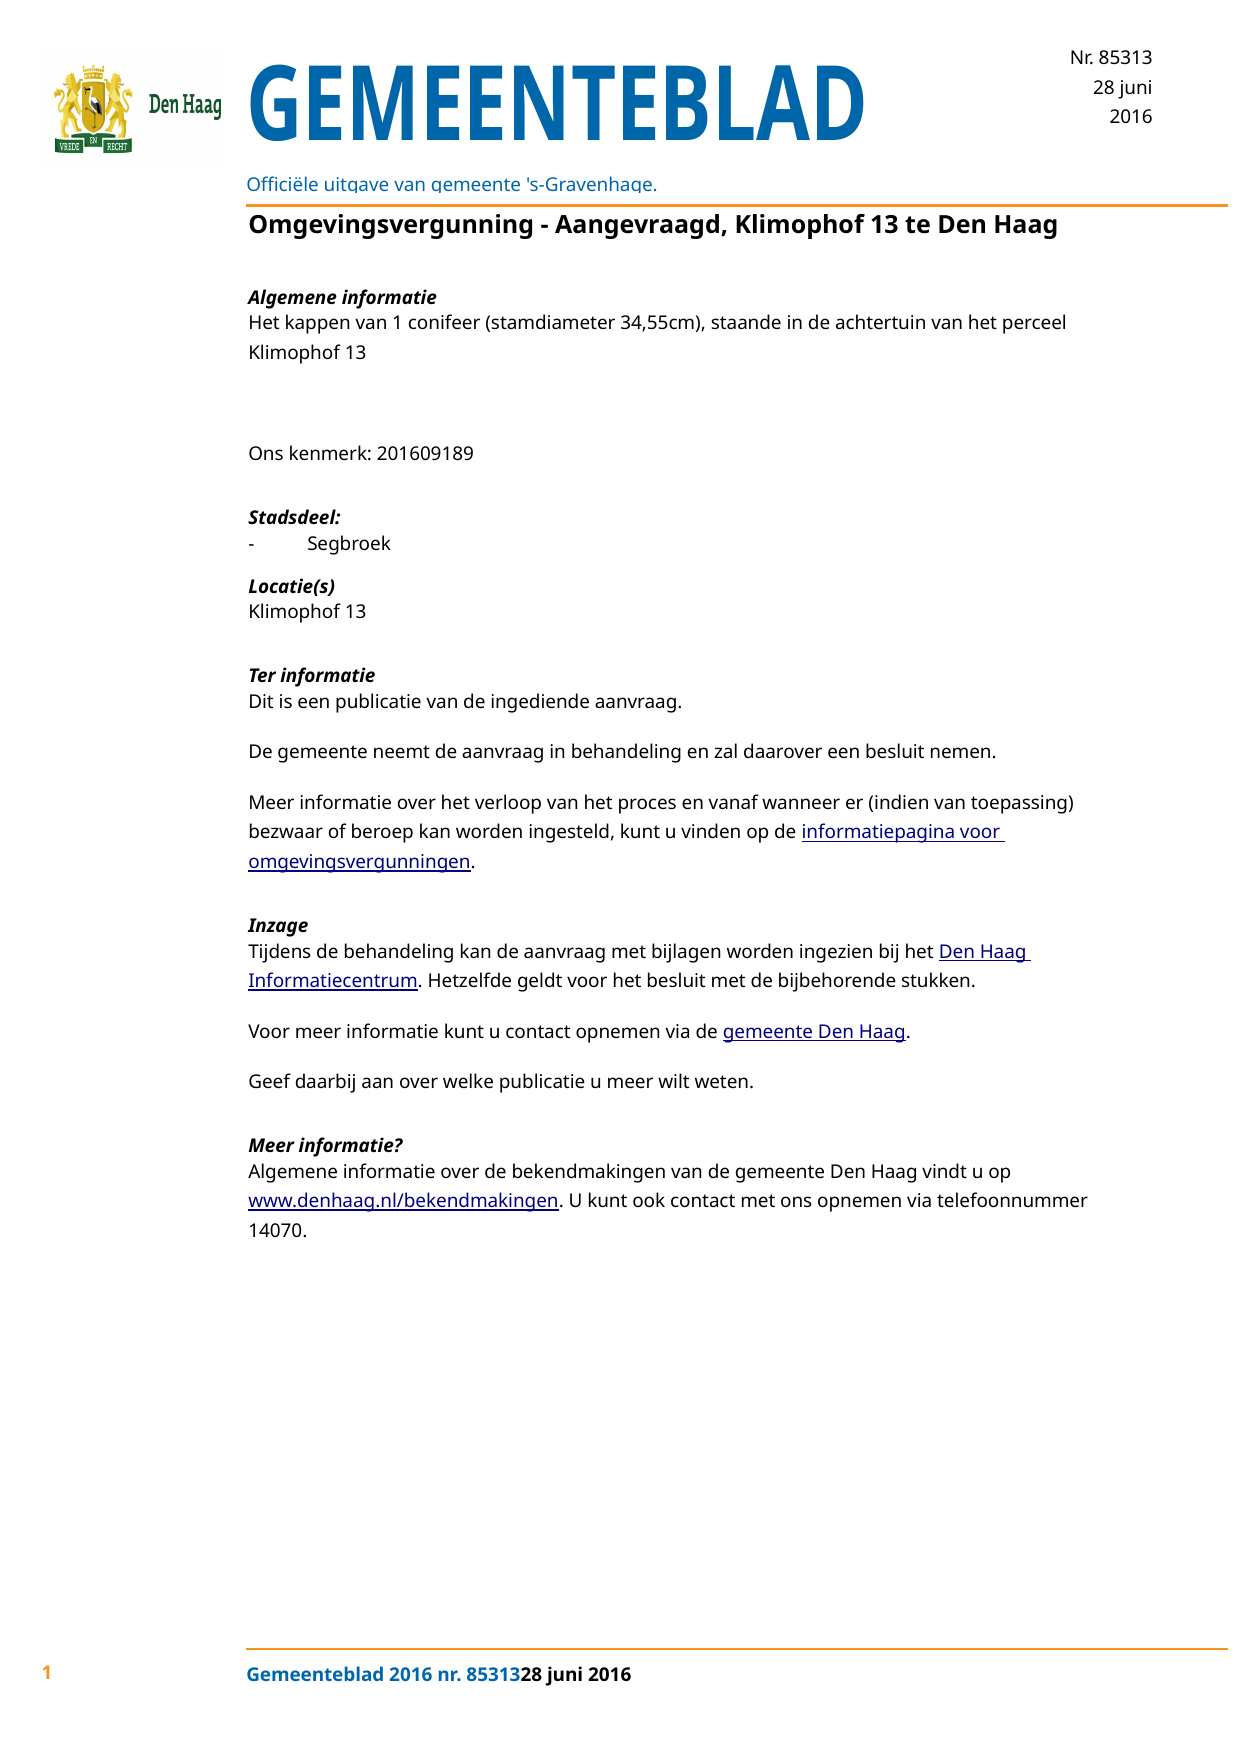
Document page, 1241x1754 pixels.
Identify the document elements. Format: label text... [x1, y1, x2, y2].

text Klimophof 13 [248, 598, 1152, 624]
text Algemene informatie over de bekendmakingen van de gemeente Den Haag vindt u op www.denhaag.nl/bekendmakingen. U kunt ook contact met ons opnemen via telefoonnummer 14070. [248, 1158, 1152, 1243]
text Geef daarbij aan over welke publicatie u meer wilt weten. [248, 1068, 1152, 1094]
picture [41, 47, 231, 172]
text Dit is een publicatie van de ingediende aanvraag. [248, 688, 1152, 714]
text Voor meer informatie kunt u contact opnemen via de gemeente Den Haag. [248, 1018, 1152, 1044]
text Tijdens de behandeling kan de aanvraag met bijlagen worden ingezien bij het Den Haag Informatiecentrum. Hetzelfde geldt voor het besluit met de bijbehorende stukken. [248, 938, 1152, 993]
text Omgevingsvergunning - Aangevraagd, Klimophof 13 te Den Haag [248, 207, 1152, 241]
text Stadsdeel: [248, 504, 1152, 530]
text De gemeente neemt de aanvraag in behandeling en zal daarover een besluit nemen. [248, 739, 1152, 764]
text Locatie(s) [248, 573, 1152, 598]
text Het kappen van 1 conifeer (stamdiameter 34,55cm), staande in de achtertuin van het perceel Klimophof 13 [248, 309, 1152, 365]
text Ons kenmerk: 201609189 [248, 440, 1152, 466]
text Meer informatie over het verloop van het proces en vanaf wanneer er (indien van toepassing) bezwaar of beroep kan worden ingesteld, kunt u vinden op de informatiepagina voor omgevingsvergunningen. [248, 789, 1152, 874]
text Meer informatie? [248, 1132, 1152, 1158]
text Algemene informatie [248, 284, 1152, 309]
text Inzage [248, 912, 1152, 938]
list Segbroek [248, 530, 1152, 555]
text Ter informatie [248, 662, 1152, 688]
